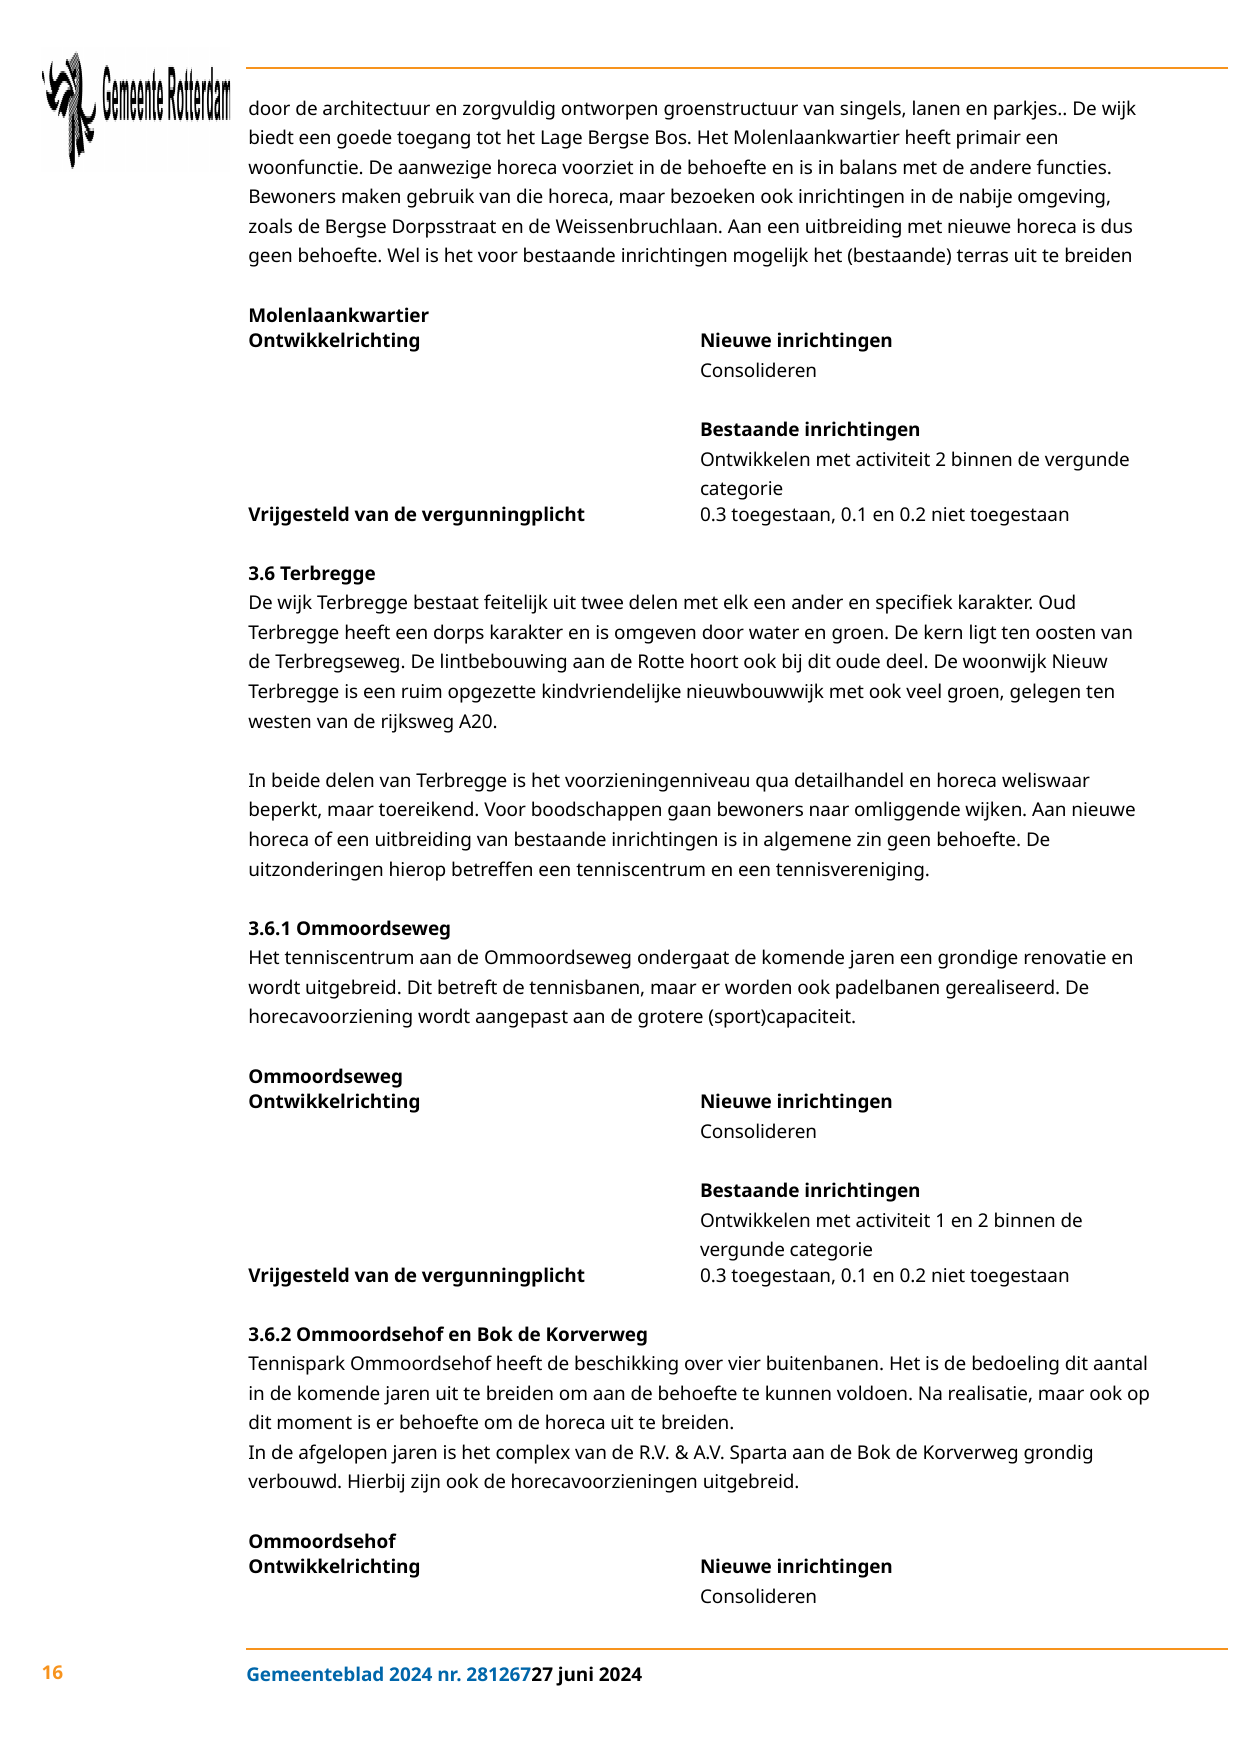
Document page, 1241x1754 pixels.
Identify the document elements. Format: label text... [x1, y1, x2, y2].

table_header Ommoordseweg [248, 1063, 1152, 1089]
text De wijk Terbregge bestaat feitelijk uit twee delen met elk een ander en specifiek karakter. Oud Terbregge heeft een dorps karakter en is omgeven door water en groen. De kern ligt ten oosten van de Terbregseweg. De lintbebouwing aan de Rotte hoort ook bij dit oude deel. De woonwijk Nieuw Terbregge is een ruim opgezette kindvriendelijke nieuwbouwwijk met ook veel groen, gelegen ten westen van de rijksweg A20. [248, 589, 1152, 733]
picture [41, 47, 231, 172]
table_header Molenlaankwartier [248, 302, 1152, 328]
table_header Ommoordsehof [248, 1528, 1152, 1554]
text 3.6 Terbregge [248, 560, 1152, 586]
text door de architectuur en zorgvuldig ontworpen groenstructuur van singels, lanen en parkjes.. De wijk biedt een goede toegang tot het Lage Bergse Bos. Het Molenlaankwartier heeft primair een woonfunctie. De aanwezige horeca voorziet in de behoefte en is in balans met de andere functies. Bewoners maken gebruik van die horeca, maar bezoeken ook inrichtingen in de nabije omgeving, zoals de Bergse Dorpsstraat en de Weissenbruchlaan. Aan een uitbreiding met nieuwe horeca is dus geen behoefte. Wel is het voor bestaande inrichtingen mogelijk het (bestaande) terras uit te breiden [248, 95, 1152, 268]
table_cell Ontwikkelrichting [248, 1089, 700, 1262]
text In de afgelopen jaren is het complex van de R.V. & A.V. Sparta aan de Bok de Korverweg grondig verbouwd. Hierbij zijn ook de horecavoorzieningen uitgebreid. [248, 1439, 1152, 1494]
text 3.6.1 Ommoordseweg [248, 915, 1152, 941]
table_cell Ontwikkelrichting [248, 1554, 700, 1609]
text In beide delen van Terbregge is het voorzieningenniveau qua detailhandel en horeca weliswaar beperkt, maar toereikend. Voor boodschappen gaan bewoners naar omliggende wijken. Aan nieuwe horeca of een uitbreiding van bestaande inrichtingen is in algemene zin geen behoefte. De uitzonderingen hierop betreffen een tenniscentrum en een tennisvereniging. [248, 767, 1152, 881]
table_cell 0.3 toegestaan, 0.1 en 0.2 niet toegestaan [700, 501, 1152, 527]
table_cell 0.3 toegestaan, 0.1 en 0.2 niet toegestaan [700, 1262, 1152, 1288]
table_cell Nieuwe inrichtingen Consolideren Bestaande inrichtingen Ontwikkelen met activiteit 2 binnen de vergunde categorie [700, 328, 1152, 501]
table_cell Vrijgesteld van de vergunningplicht [248, 501, 700, 527]
table_cell Nieuwe inrichtingen Consolideren Bestaande inrichtingen Ontwikkelen met activiteit 1 en 2 binnen de vergunde categorie [700, 1089, 1152, 1262]
text 3.6.2 Ommoordsehof en Bok de Korverweg [248, 1321, 1152, 1347]
table_cell Ontwikkelrichting [248, 328, 700, 501]
table_cell Vrijgesteld van de vergunningplicht [248, 1262, 700, 1288]
text Het tenniscentrum aan de Ommoordseweg ondergaat de komende jaren een grondige renovatie en wordt uitgebreid. Dit betreft de tennisbanen, maar er worden ook padelbanen gerealiseerd. De horecavoorziening wordt aangepast aan de grotere (sport)capaciteit. [248, 944, 1152, 1029]
table_cell Nieuwe inrichtingen Consolideren [700, 1554, 1152, 1609]
text Tennispark Ommoordsehof heeft de beschikking over vier buitenbanen. Het is de bedoeling dit aantal in de komende jaren uit te breiden om aan de behoefte te kunnen voldoen. Na realisatie, maar ook op dit moment is er behoefte om de horeca uit te breiden. [248, 1350, 1152, 1435]
